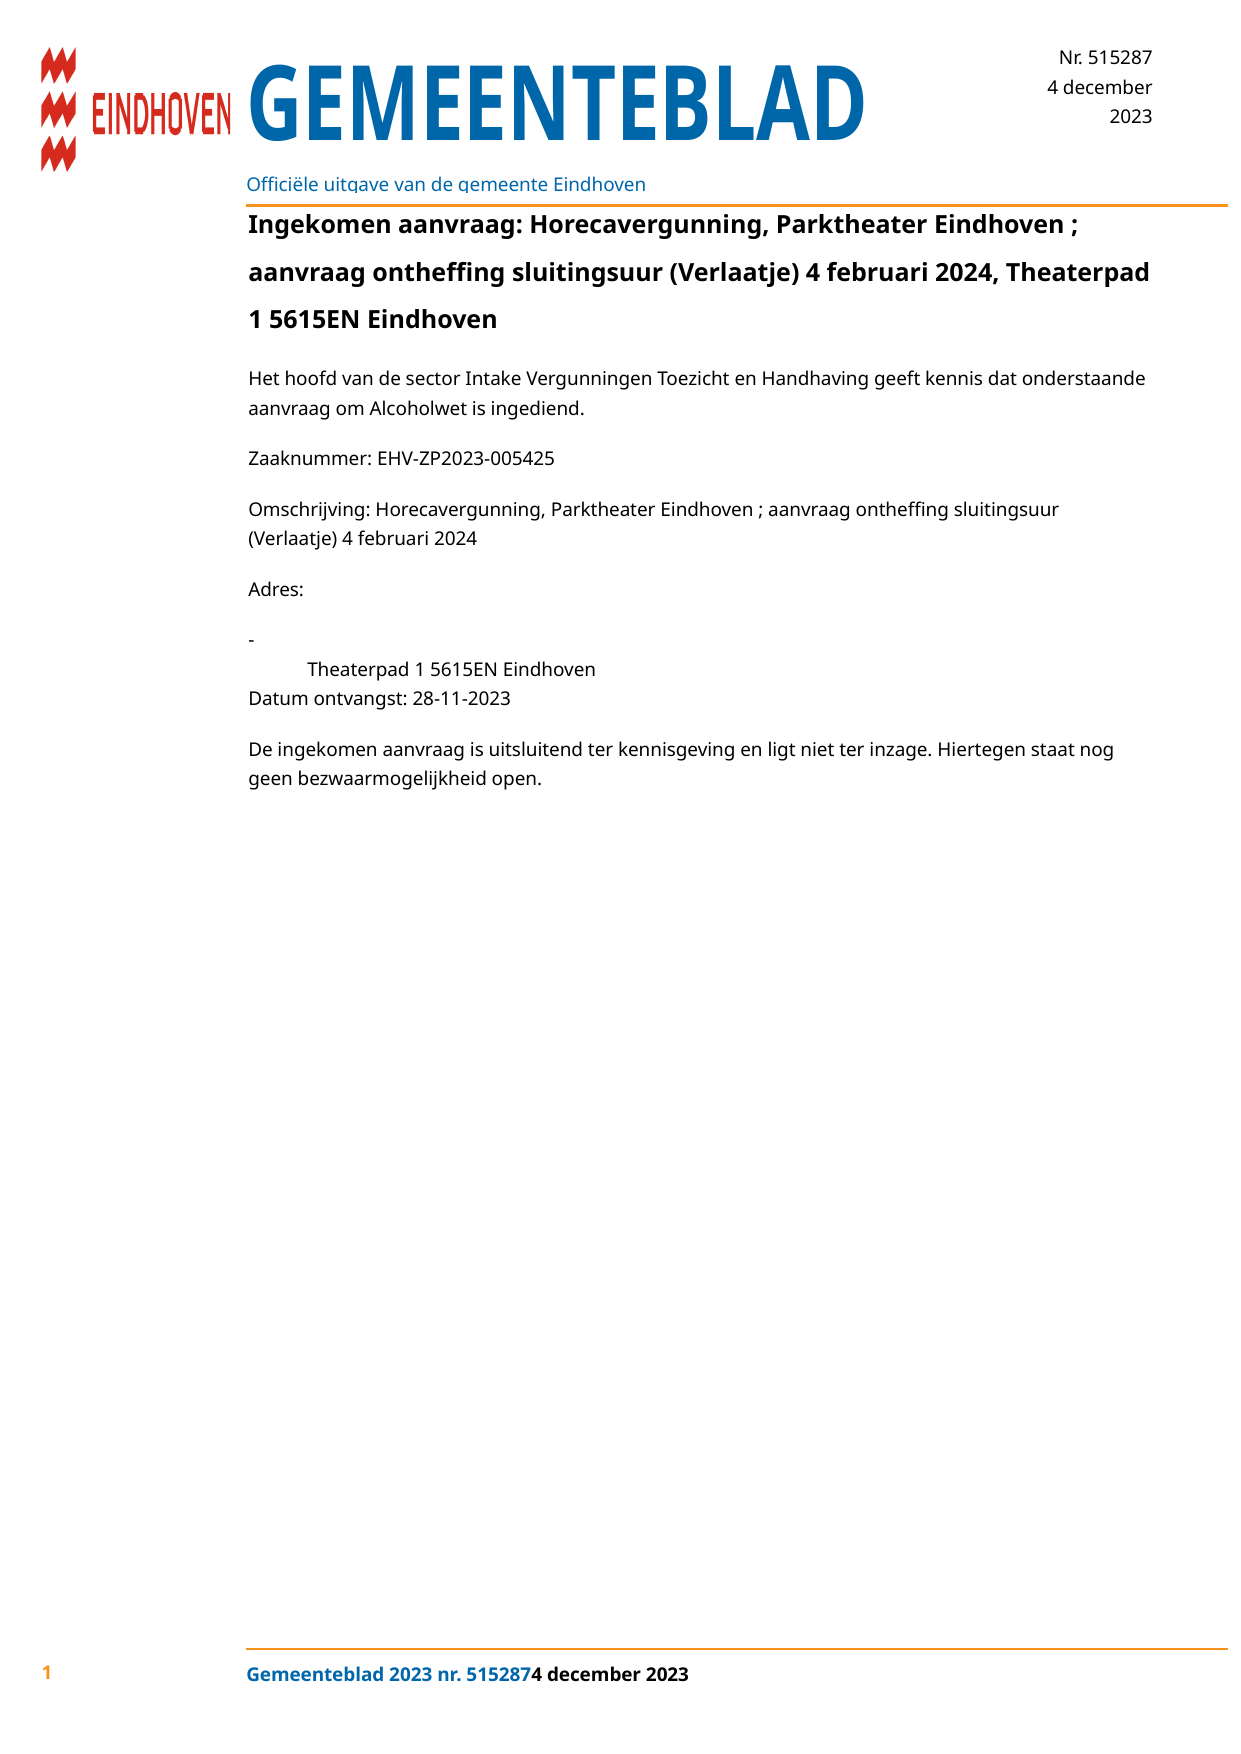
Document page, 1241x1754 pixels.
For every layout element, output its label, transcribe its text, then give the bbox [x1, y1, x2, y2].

picture [41, 47, 231, 172]
text De ingekomen aanvraag is uitsluitend ter kennisgeving en ligt niet ter inzage. Hiertegen staat nog geen bezwaarmogelijkheid open. [248, 736, 1152, 791]
list Theaterpad 1 5615EN Eindhoven [248, 656, 1152, 682]
text Het hoofd van de sector Intake Vergunningen Toezicht en Handhaving geeft kennis dat onderstaande aanvraag om Alcoholwet is ingediend. [248, 366, 1152, 421]
text Adres: [248, 576, 1152, 602]
text Zaaknummer: EHV-ZP2023-005425 [248, 446, 1152, 471]
text Ingekomen aanvraag: Horecavergunning, Parktheater Eindhoven ; aanvraag ontheffing sluitingsuur (Verlaatje) 4 februari 2024, Theaterpad 1 5615EN Eindhoven [248, 207, 1152, 336]
text Datum ontvangst: 28-11-2023 [248, 686, 1152, 711]
text Omschrijving: Horecavergunning, Parktheater Eindhoven ; aanvraag ontheffing sluitingsuur (Verlaatje) 4 februari 2024 [248, 496, 1152, 551]
